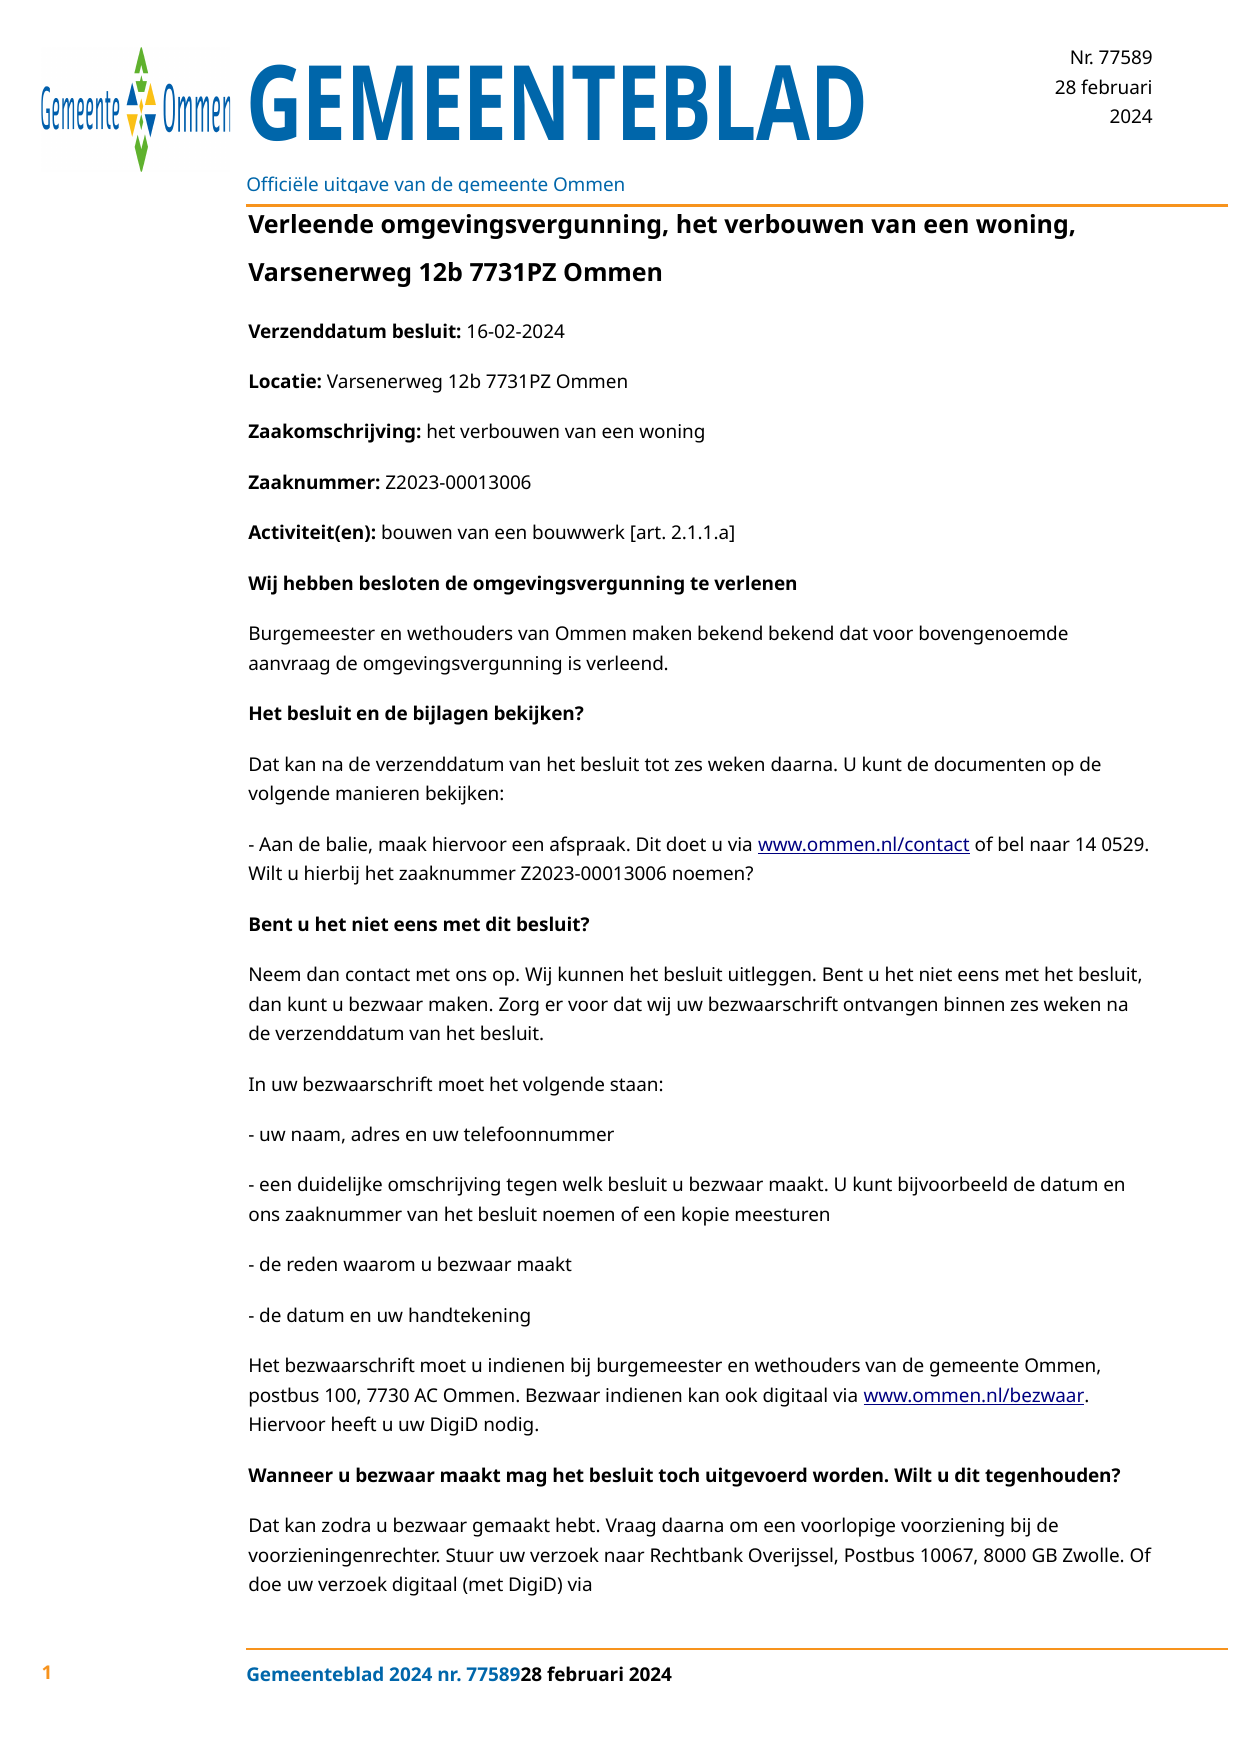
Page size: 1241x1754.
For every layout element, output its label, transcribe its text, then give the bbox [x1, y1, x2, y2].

picture [41, 47, 231, 172]
text - Aan de balie, maak hiervoor een afspraak. Dit doet u via www.ommen.nl/contact of bel naar 14 0529. Wilt u hierbij het zaaknummer Z2023-00013006 noemen? [248, 831, 1152, 886]
text Het besluit en de bijlagen bekijken? [248, 700, 1152, 726]
text Burgemeester en wethouders van Ommen maken bekend bekend dat voor bovengenoemde aanvraag de omgevingsvergunning is verleend. [248, 620, 1152, 676]
text - een duidelijke omschrijving tegen welk besluit u bezwaar maakt. U kunt bijvoorbeeld de datum en ons zaaknummer van het besluit noemen of een kopie meesturen [248, 1172, 1152, 1227]
text Neem dan contact met ons op. Wij kunnen het besluit uitleggen. Bent u het niet eens met het besluit, dan kunt u bezwaar maken. Zorg er voor dat wij uw bezwaarschrift ontvangen binnen zes weken na de verzenddatum van het besluit. [248, 961, 1152, 1046]
text Activiteit(en): bouwen van een bouwwerk [art. 2.1.1.a] [248, 519, 1152, 545]
text Zaakomschrijving: het verbouwen van een woning [248, 419, 1152, 444]
text Locatie: Varsenerweg 12b 7731PZ Ommen [248, 368, 1152, 394]
text Dat kan zodra u bezwaar gemaakt hebt. Vraag daarna om een voorlopige voorziening bij de voorzieningenrechter. Stuur uw verzoek naar Rechtbank Overijssel, Postbus 10067, 8000 GB Zwolle. Of doe uw verzoek digitaal (met DigiD) via [248, 1512, 1152, 1597]
text Bent u het niet eens met dit besluit? [248, 911, 1152, 937]
text - de datum en uw handtekening [248, 1302, 1152, 1328]
text - uw naam, adres en uw telefoonnummer [248, 1121, 1152, 1147]
text Het bezwaarschrift moet u indienen bij burgemeester en wethouders van de gemeente Ommen, postbus 100, 7730 AC Ommen. Bezwaar indienen kan ook digitaal via www.ommen.nl/bezwaar. Hiervoor heeft u uw DigiD nodig. [248, 1352, 1152, 1437]
text Zaaknummer: Z2023-00013006 [248, 469, 1152, 495]
text Dat kan na de verzenddatum van het besluit tot zes weken daarna. U kunt de documenten op de volgende manieren bekijken: [248, 751, 1152, 806]
text Wij hebben besloten de omgevingsvergunning te verlenen [248, 570, 1152, 596]
text Wanneer u bezwaar maakt mag het besluit toch uitgevoerd worden. Wilt u dit tegenhouden? [248, 1462, 1152, 1488]
text In uw bezwaarschrift moet het volgende staan: [248, 1071, 1152, 1097]
text Verleende omgevingsvergunning, het verbouwen van een woning, Varsenerweg 12b 7731PZ Ommen [248, 207, 1152, 288]
text - de reden waarom u bezwaar maakt [248, 1252, 1152, 1277]
text Verzenddatum besluit: 16-02-2024 [248, 318, 1152, 344]
